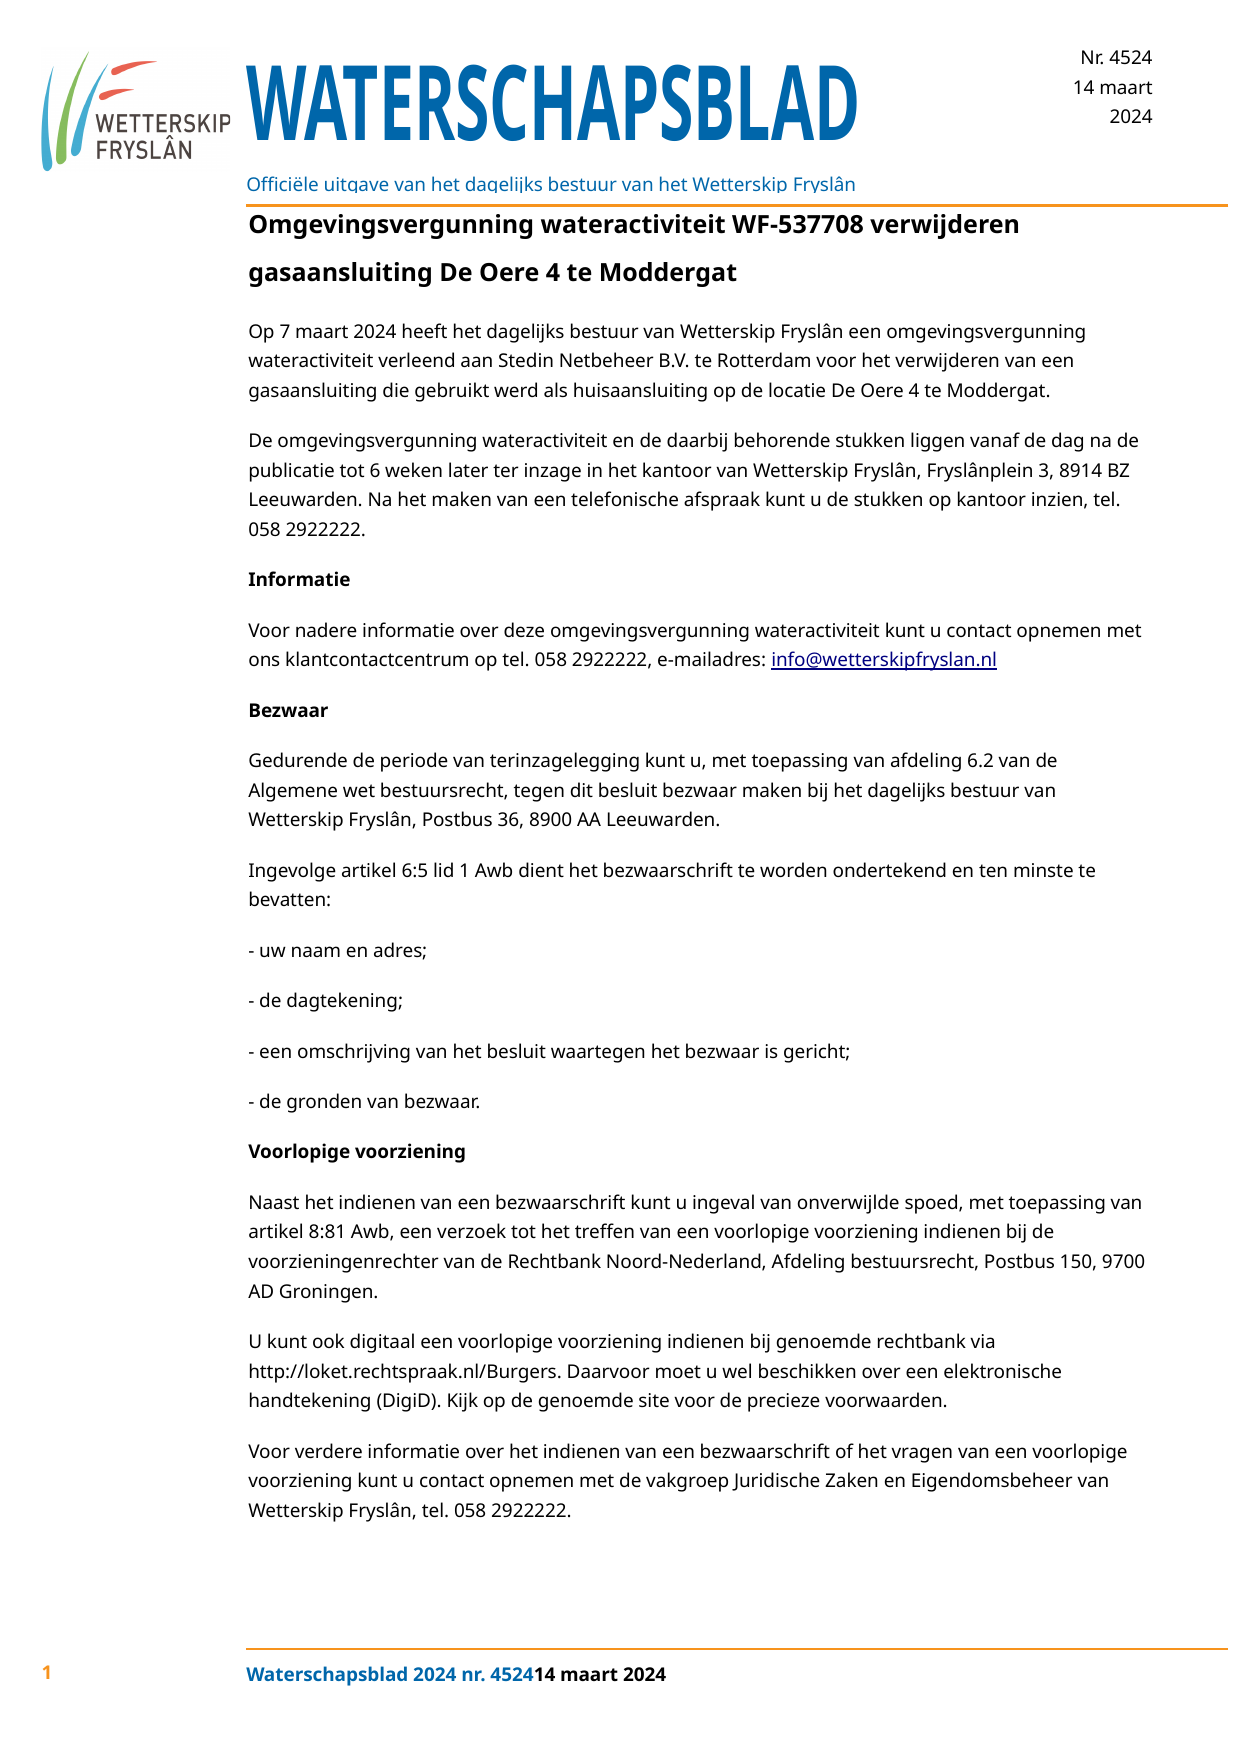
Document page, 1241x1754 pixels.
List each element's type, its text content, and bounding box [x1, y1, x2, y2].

text Voor nadere informatie over deze omgevingsvergunning wateractiviteit kunt u contact opnemen met ons klantcontactcentrum op tel. 058 2922222, e-mailadres: info@wetterskipfryslan.nl [248, 617, 1152, 672]
text Omgevingsvergunning wateractiviteit WF-537708 verwijderen gasaansluiting De Oere 4 te Moddergat [248, 207, 1152, 288]
text Naast het indienen van een bezwaarschrift kunt u ingeval van onverwijlde spoed, met toepassing van artikel 8:81 Awb, een verzoek tot het treffen van een voorlopige voorziening indienen bij de voorzieningenrechter van de Rechtbank Noord-Nederland, Afdeling bestuursrecht, Postbus 150, 9700 AD Groningen. [248, 1189, 1152, 1304]
text U kunt ook digitaal een voorlopige voorziening indienen bij genoemde rechtbank via http://loket.rechtspraak.nl/Burgers. Daarvoor moet u wel beschikken over een elektronische handtekening (DigiD). Kijk op de genoemde site voor de precieze voorwaarden. [248, 1328, 1152, 1413]
text Bezwaar [248, 697, 1152, 723]
text - uw naam en adres; [248, 937, 1152, 963]
text Op 7 maart 2024 heeft het dagelijks bestuur van Wetterskip Fryslân een omgevingsvergunning wateractiviteit verleend aan Stedin Netbeheer B.V. te Rotterdam voor het verwijderen van een gasaansluiting die gebruikt werd als huisaansluiting op de locatie De Oere 4 te Moddergat. [248, 318, 1152, 403]
text Voor verdere informatie over het indienen van een bezwaarschrift of het vragen van een voorlopige voorziening kunt u contact opnemen met de vakgroep Juridische Zaken en Eigendomsbeheer van Wetterskip Fryslân, tel. 058 2922222. [248, 1438, 1152, 1523]
text Gedurende de periode van terinzagelegging kunt u, met toepassing van afdeling 6.2 van de Algemene wet bestuursrecht, tegen dit besluit bezwaar maken bij het dagelijks bestuur van Wetterskip Fryslân, Postbus 36, 8900 AA Leeuwarden. [248, 747, 1152, 832]
text Informatie [248, 567, 1152, 592]
text Voorlopige voorziening [248, 1139, 1152, 1164]
text - een omschrijving van het besluit waartegen het bezwaar is gericht; [248, 1038, 1152, 1064]
text De omgevingsvergunning wateractiviteit en de daarbij behorende stukken liggen vanaf de dag na de publicatie tot 6 weken later ter inzage in het kantoor van Wetterskip Fryslân, Fryslânplein 3, 8914 BZ Leeuwarden. Na het maken van een telefonische afspraak kunt u de stukken op kantoor inzien, tel. 058 2922222. [248, 427, 1152, 542]
text Ingevolge artikel 6:5 lid 1 Awb dient het bezwaarschrift te worden ondertekend en ten minste te bevatten: [248, 857, 1152, 912]
picture [41, 47, 231, 172]
text - de gronden van bezwaar. [248, 1088, 1152, 1114]
text - de dagtekening; [248, 987, 1152, 1013]
